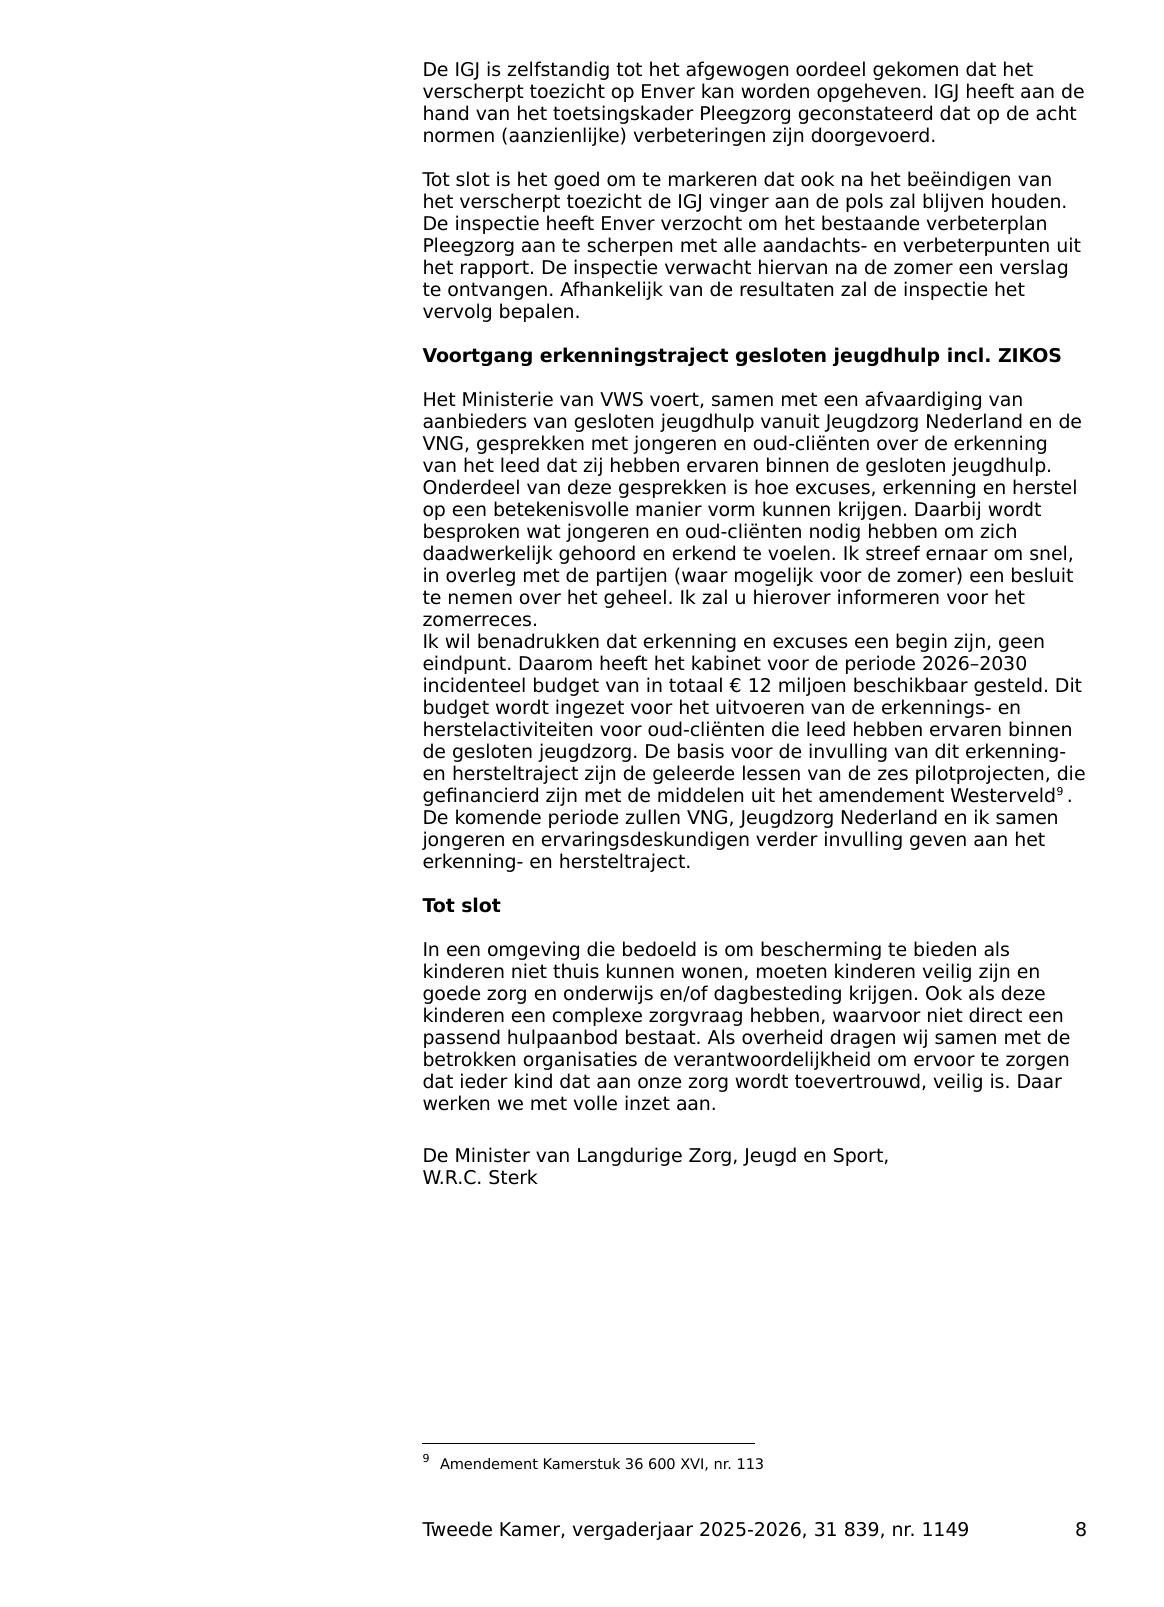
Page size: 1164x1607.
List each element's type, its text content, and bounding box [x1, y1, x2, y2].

text Tot slot is het goed om te markeren dat ook na het beëindigen van het verscherpt toezicht de IGJ vinger aan de pols zal blijven houden. De inspectie heeft Enver verzocht om het bestaande verbeterplan Pleegzorg aan te scherpen met alle aandachts- en verbeterpunten uit het rapport. De inspectie verwacht hiervan na de zomer een verslag te ontvangen. Afhankelijk van de resultaten zal de inspectie het vervolg bepalen. [422, 169, 1087, 323]
text Amendement Kamerstuk 36 600 XVI, nr. 113 [422, 1452, 1087, 1474]
subtitle Tot slot [422, 895, 1087, 917]
text De IGJ is zelfstandig tot het afgewogen oordeel gekomen dat het verscherpt toezicht op Enver kan worden opgeheven. IGJ heeft aan de hand van het toetsingskader Pleegzorg geconstateerd dat op de acht normen (aanzienlijke) verbeteringen zijn doorgevoerd. [422, 59, 1087, 147]
subtitle Voortgang erkenningstraject gesloten jeugdhulp incl. ZIKOS [422, 345, 1087, 367]
text De Minister van Langdurige Zorg, Jeugd en Sport, W.R.C. Sterk [422, 1145, 1087, 1189]
text In een omgeving die bedoeld is om bescherming te bieden als kinderen niet thuis kunnen wonen, moeten kinderen veilig zijn en goede zorg en onderwijs en/of dagbesteding krijgen. Ook als deze kinderen een complexe zorgvraag hebben, waarvoor niet direct een passend hulpaanbod bestaat. Als overheid dragen wij samen met de betrokken organisaties de verantwoordelijkheid om ervoor te zorgen dat ieder kind dat aan onze zorg wordt toevertrouwd, veilig is. Daar werken we met volle inzet aan. [422, 939, 1087, 1115]
text Het Ministerie van VWS voert, samen met een afvaardiging van aanbieders van gesloten jeugdhulp vanuit Jeugdzorg Nederland en de VNG, gesprekken met jongeren en oud-cliënten over de erkenning van het leed dat zij hebben ervaren binnen de gesloten jeugdhulp. Onderdeel van deze gesprekken is hoe excuses, erkenning en herstel op een betekenisvolle manier vorm kunnen krijgen. Daarbij wordt besproken wat jongeren en oud-cliënten nodig hebben om zich daadwerkelijk gehoord en erkend te voelen. Ik streef ernaar om snel, in overleg met de partijen (waar mogelijk voor de zomer) een besluit te nemen over het geheel. Ik zal u hierover informeren voor het zomerreces. [422, 389, 1087, 631]
text Ik wil benadrukken dat erkenning en excuses een begin zijn, geen eindpunt. Daarom heeft het kabinet voor de periode 2026–2030 incidenteel budget van in totaal € 12 miljoen beschikbaar gesteld. Dit budget wordt ingezet voor het uitvoeren van de erkennings- en herstelactiviteiten voor oud-cliënten die leed hebben ervaren binnen de gesloten jeugdzorg. De basis voor de invulling van dit erkenning- en hersteltraject zijn de geleerde lessen van de zes pilotprojecten, die gefinancierd zijn met de middelen uit het amendement Westerveld. De komende periode zullen VNG, Jeugdzorg Nederland en ik samen jongeren en ervaringsdeskundigen verder invulling geven aan het erkenning- en hersteltraject. [422, 631, 1087, 873]
